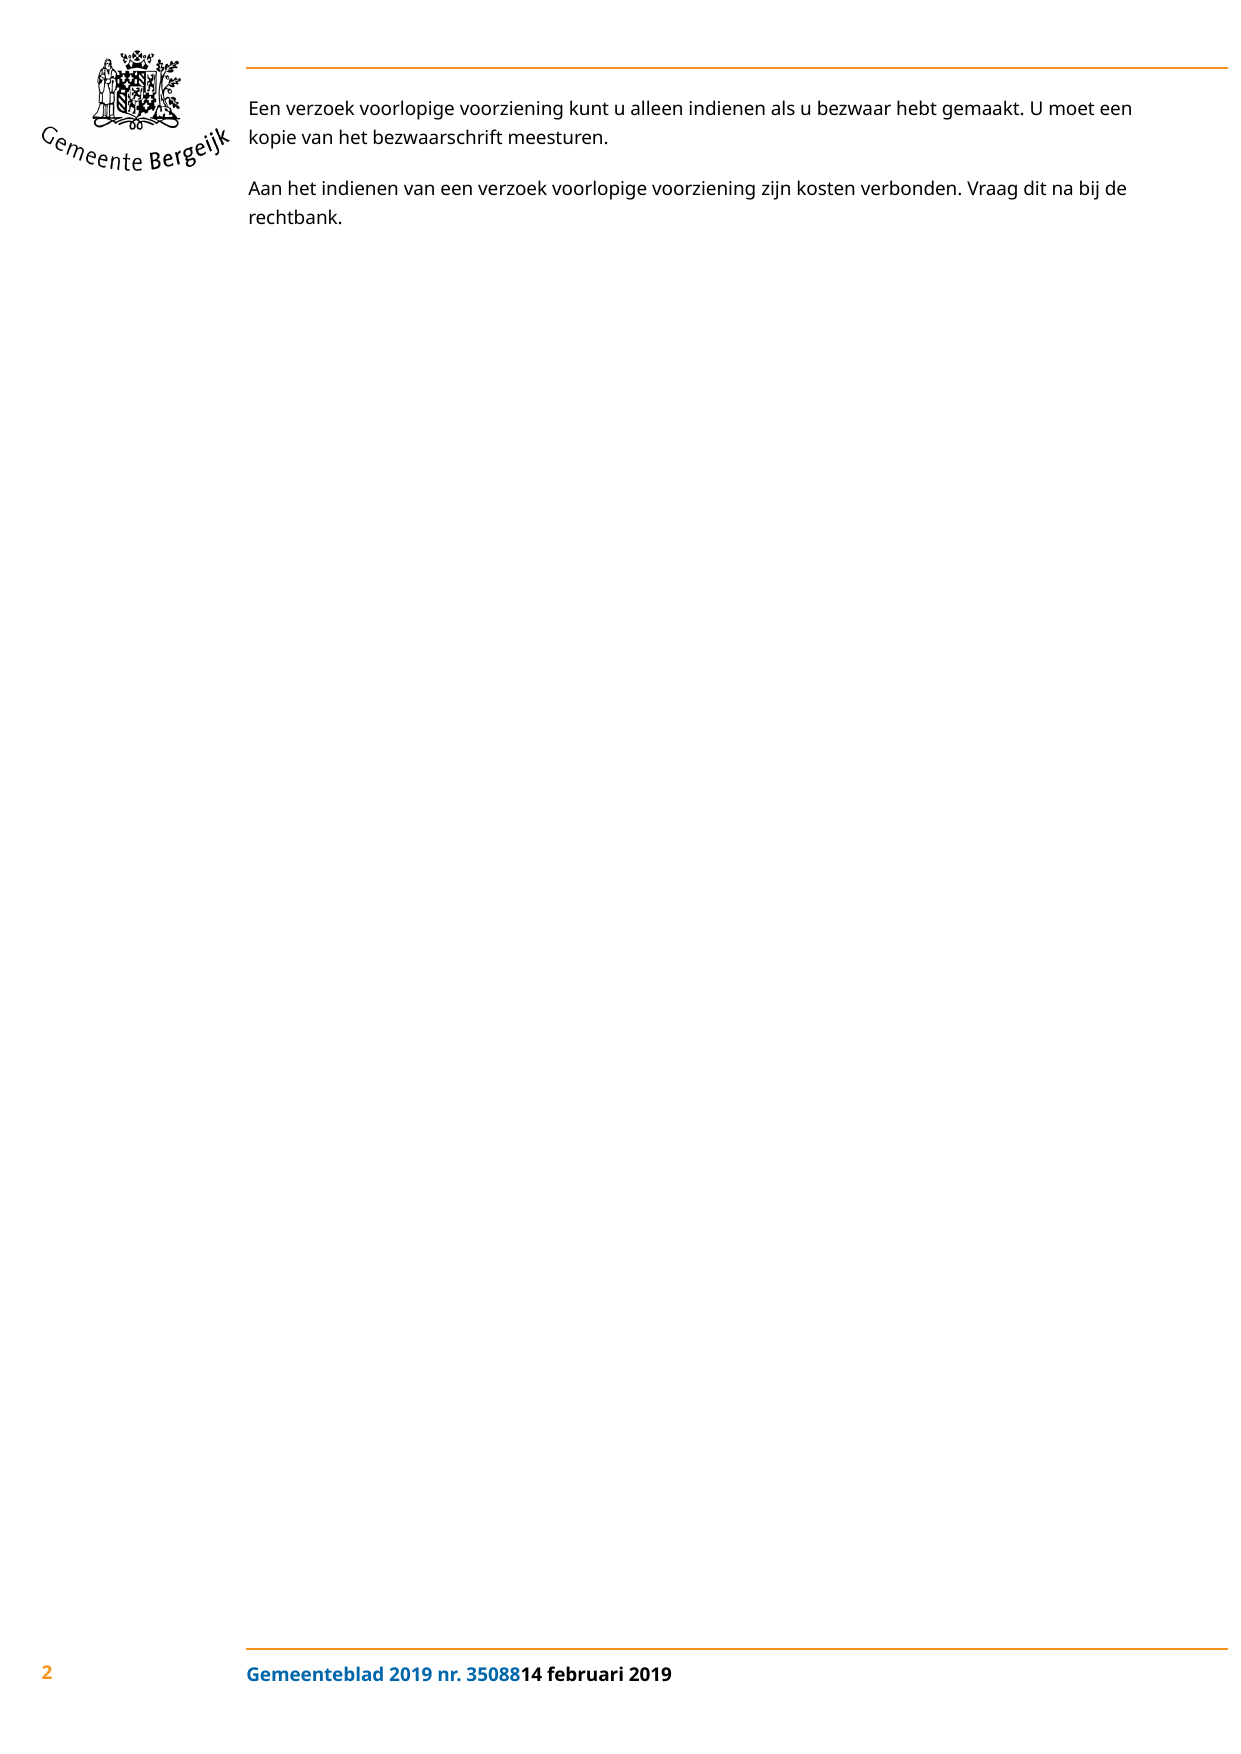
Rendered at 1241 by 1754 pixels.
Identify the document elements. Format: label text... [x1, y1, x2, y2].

text Een verzoek voorlopige voorziening kunt u alleen indienen als u bezwaar hebt gemaakt. U moet een kopie van het bezwaarschrift meesturen. [248, 95, 1152, 150]
picture [41, 47, 231, 172]
text Aan het indienen van een verzoek voorlopige voorziening zijn kosten verbonden. Vraag dit na bij de rechtbank. [248, 175, 1152, 230]
